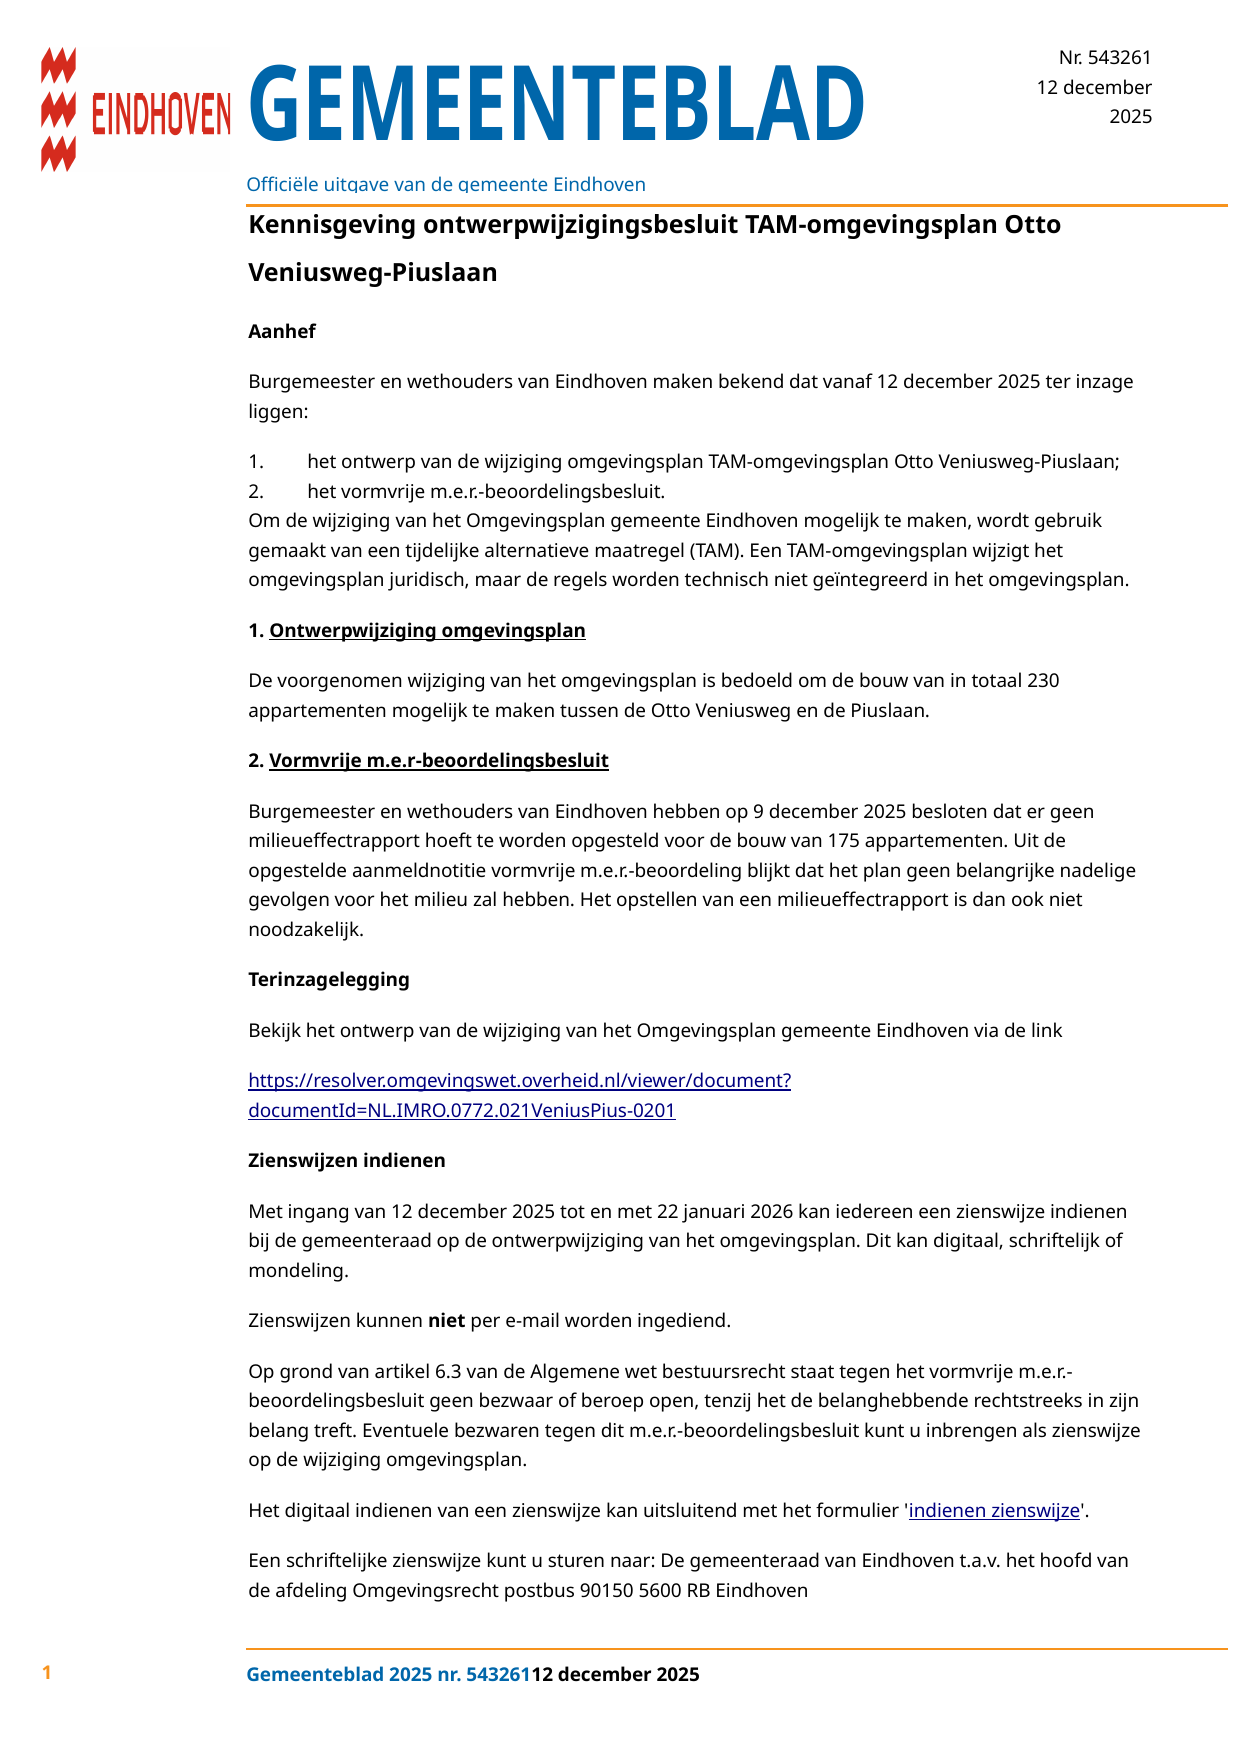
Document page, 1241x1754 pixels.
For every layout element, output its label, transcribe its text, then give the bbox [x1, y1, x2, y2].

text De voorgenomen wijziging van het omgevingsplan is bedoeld om de bouw van in totaal 230 appartementen mogelijk te maken tussen de Otto Veniusweg en de Piuslaan. [248, 667, 1152, 723]
text Een schriftelijke zienswijze kunt u sturen naar: De gemeenteraad van Eindhoven t.a.v. het hoofd van de afdeling Omgevingsrecht postbus 90150 5600 RB Eindhoven [248, 1547, 1152, 1603]
text Aanhef [248, 318, 1152, 344]
text 1. Ontwerpwijziging omgevingsplan [248, 617, 1152, 643]
text Burgemeester en wethouders van Eindhoven hebben op 9 december 2025 besloten dat er geen milieueffectrapport hoeft te worden opgesteld voor de bouw van 175 appartementen. Uit de opgestelde aanmeldnotitie vormvrije m.e.r.-beoordeling blijkt dat het plan geen belangrijke nadelige gevolgen voor het milieu zal hebben. Het opstellen van een milieueffectrapport is dan ook niet noodzakelijk. [248, 798, 1152, 942]
text Kennisgeving ontwerpwijzigingsbesluit TAM-omgevingsplan Otto Veniusweg-Piuslaan [248, 207, 1152, 288]
text Om de wijziging van het Omgevingsplan gemeente Eindhoven mogelijk te maken, wordt gebruik gemaakt van een tijdelijke alternatieve maatregel (TAM). Een TAM-omgevingsplan wijzigt het omgevingsplan juridisch, maar de regels worden technisch niet geïntegreerd in het omgevingsplan. [248, 507, 1152, 592]
text Terinzagelegging [248, 967, 1152, 992]
text Burgemeester en wethouders van Eindhoven maken bekend dat vanaf 12 december 2025 ter inzage liggen: [248, 368, 1152, 424]
text 2. Vormvrije m.e.r-beoordelingsbesluit [248, 747, 1152, 773]
text Op grond van artikel 6.3 van de Algemene wet bestuursrecht staat tegen het vormvrije m.e.r.-beoordelingsbesluit geen bezwaar of beroep open, tenzij het de belanghebbende rechtstreeks in zijn belang treft. Eventuele bezwaren tegen dit m.e.r.-beoordelingsbesluit kunt u inbrengen als zienswijze op de wijziging omgevingsplan. [248, 1358, 1152, 1472]
list het vormvrije m.e.r.-beoordelingsbesluit. [248, 478, 1152, 504]
text Zienswijzen indienen [248, 1147, 1152, 1173]
text Het digitaal indienen van een zienswijze kan uitsluitend met het formulier 'indienen zienswijze'. [248, 1497, 1152, 1523]
text https://resolver.omgevingswet.overheid.nl/viewer/document?documentId=NL.IMRO.0772.021VeniusPius-0201 [248, 1067, 1152, 1123]
list het ontwerp van de wijziging omgevingsplan TAM-omgevingsplan Otto Veniusweg-Piuslaan; [248, 448, 1152, 474]
picture [41, 47, 231, 172]
text Zienswijzen kunnen niet per e-mail worden ingediend. [248, 1307, 1152, 1333]
text Met ingang van 12 december 2025 tot en met 22 januari 2026 kan iedereen een zienswijze indienen bij de gemeenteraad op de ontwerpwijziging van het omgevingsplan. Dit kan digitaal, schriftelijk of mondeling. [248, 1198, 1152, 1283]
text Bekijk het ontwerp van de wijziging van het Omgevingsplan gemeente Eindhoven via de link [248, 1017, 1152, 1043]
